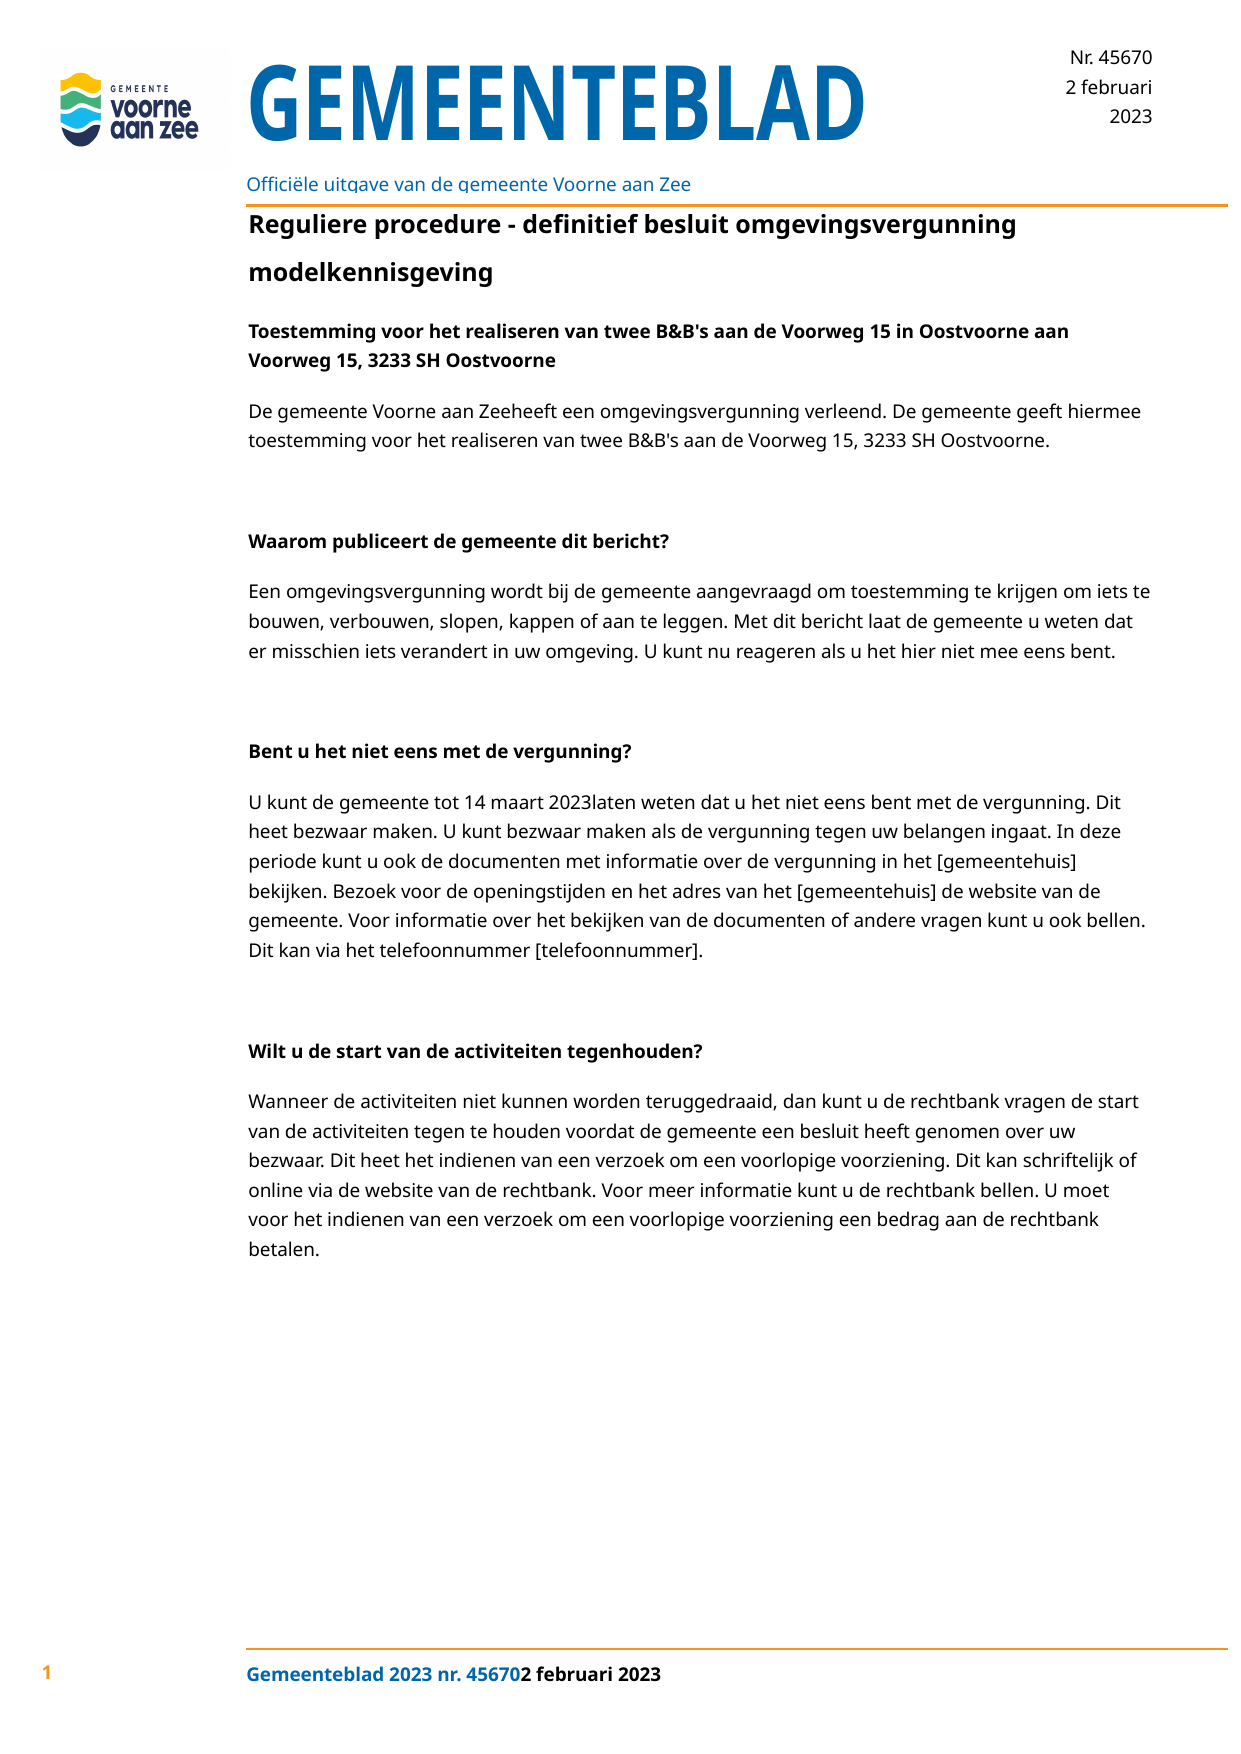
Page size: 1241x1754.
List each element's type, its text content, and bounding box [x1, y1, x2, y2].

text Waarom publiceert de gemeente dit bericht? [248, 528, 1152, 554]
text Reguliere procedure - definitief besluit omgevingsvergunning modelkennisgeving [248, 207, 1152, 288]
text Een omgevingsvergunning wordt bij de gemeente aangevraagd om toestemming te krijgen om iets te bouwen, verbouwen, slopen, kappen of aan te leggen. Met dit bericht laat de gemeente u weten dat er misschien iets verandert in uw omgeving. U kunt nu reageren als u het hier niet mee eens bent. [248, 579, 1152, 664]
text Wanneer de activiteiten niet kunnen worden teruggedraaid, dan kunt u de rechtbank vragen de start van de activiteiten tegen te houden voordat de gemeente een besluit heeft genomen over uw bezwaar. Dit heet het indienen van een verzoek om een voorlopige voorziening. Dit kan schriftelijk of online via de website van de rechtbank. Voor meer informatie kunt u de rechtbank bellen. U moet voor het indienen van een verzoek om een voorlopige voorziening een bedrag aan de rechtbank betalen. [248, 1088, 1152, 1262]
text Toestemming voor het realiseren van twee B&B's aan de Voorweg 15 in Oostvoorne aan Voorweg 15, 3233 SH Oostvoorne [248, 318, 1152, 373]
text Wilt u de start van de activiteiten tegenhouden? [248, 1038, 1152, 1064]
text Bent u het niet eens met de vergunning? [248, 739, 1152, 764]
text U kunt de gemeente tot 14 maart 2023laten weten dat u het niet eens bent met de vergunning. Dit heet bezwaar maken. U kunt bezwaar maken als de vergunning tegen uw belangen ingaat. In deze periode kunt u ook de documenten met informatie over de vergunning in het [gemeentehuis] bekijken. Bezoek voor de openingstijden en het adres van het [gemeentehuis] de website van de gemeente. Voor informatie over het bekijken van de documenten of andere vragen kunt u ook bellen. Dit kan via het telefoonnummer [telefoonnummer]. [248, 789, 1152, 963]
text De gemeente Voorne aan Zeeheeft een omgevingsvergunning verleend. De gemeente geeft hiermee toestemming voor het realiseren van twee B&B's aan de Voorweg 15, 3233 SH Oostvoorne. [248, 398, 1152, 453]
picture [41, 47, 231, 172]
